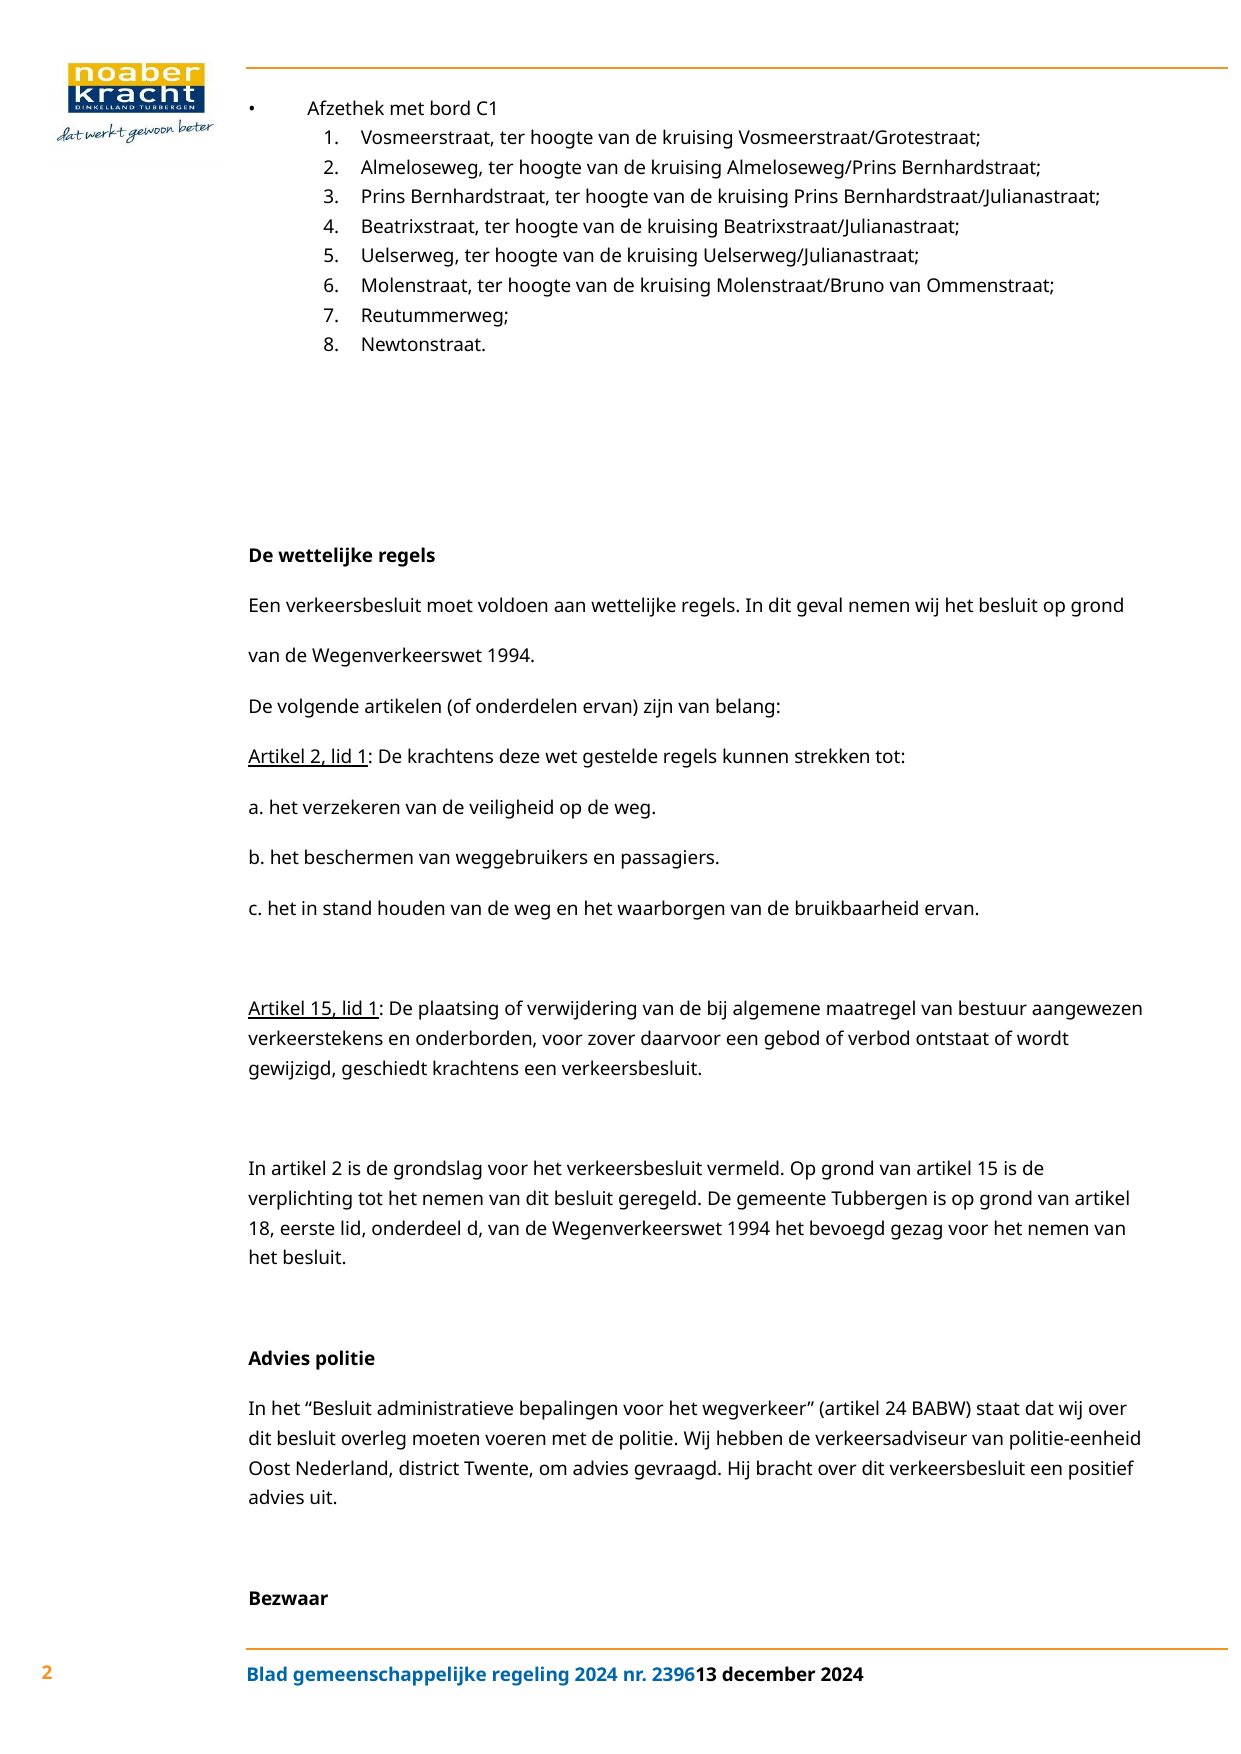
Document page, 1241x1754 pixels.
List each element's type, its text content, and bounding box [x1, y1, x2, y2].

list Prins Bernhardstraat, ter hoogte van de kruising Prins Bernhardstraat/Julianastraat; [323, 183, 1152, 209]
list Molenstraat, ter hoogte van de kruising Molenstraat/Bruno van Ommenstraat; [323, 272, 1152, 298]
text van de Wegenverkeerswet 1994. [248, 643, 1152, 668]
picture [41, 47, 231, 172]
list Almeloseweg, ter hoogte van de kruising Almeloseweg/Prins Bernhardstraat; [323, 154, 1152, 180]
list Reutummerweg; [323, 302, 1152, 328]
text De volgende artikelen (of onderdelen ervan) zijn van belang: [248, 693, 1152, 719]
list Vosmeerstraat, ter hoogte van de kruising Vosmeerstraat/Grotestraat; [323, 124, 1152, 150]
text In het “Besluit administratieve bepalingen voor het wegverkeer” (artikel 24 BABW) staat dat wij over dit besluit overleg moeten voeren met de politie. Wij hebben de verkeersadviseur van politie-eenheid Oost Nederland, district Twente, om advies gevraagd. Hij bracht over dit verkeersbesluit een positief advies uit. [248, 1396, 1152, 1510]
text b. het beschermen van weggebruikers en passagiers. [248, 844, 1152, 870]
text Artikel 2, lid 1: De krachtens deze wet gestelde regels kunnen strekken tot: [248, 743, 1152, 769]
text Advies politie [248, 1345, 1152, 1371]
list Newtonstraat. [323, 331, 1152, 357]
text a. het verzekeren van de veiligheid op de weg. [248, 794, 1152, 820]
text Bezwaar [248, 1585, 1152, 1611]
text In artikel 2 is de grondslag voor het verkeersbesluit vermeld. Op grond van artikel 15 is de verplichting tot het nemen van dit besluit geregeld. De gemeente Tubbergen is op grond van artikel 18, eerste lid, onderdeel d, van de Wegenverkeerswet 1994 het bevoegd gezag voor het nemen van het besluit. [248, 1156, 1152, 1270]
list Beatrixstraat, ter hoogte van de kruising Beatrixstraat/Julianastraat; [323, 213, 1152, 239]
list Afzethek met bord C1 [248, 95, 1152, 121]
text c. het in stand houden van de weg en het waarborgen van de bruikbaarheid ervan. [248, 895, 1152, 921]
text Een verkeersbesluit moet voldoen aan wettelijke regels. In dit geval nemen wij het besluit op grond [248, 592, 1152, 618]
text Artikel 15, lid 1: De plaatsing of verwijdering van de bij algemene maatregel van bestuur aangewezen verkeerstekens en onderborden, voor zover daarvoor een gebod of verbod ontstaat of wordt gewijzigd, geschiedt krachtens een verkeersbesluit. [248, 996, 1152, 1081]
list Uelserweg, ter hoogte van de kruising Uelserweg/Julianastraat; [323, 243, 1152, 268]
text De wettelijke regels [248, 542, 1152, 568]
